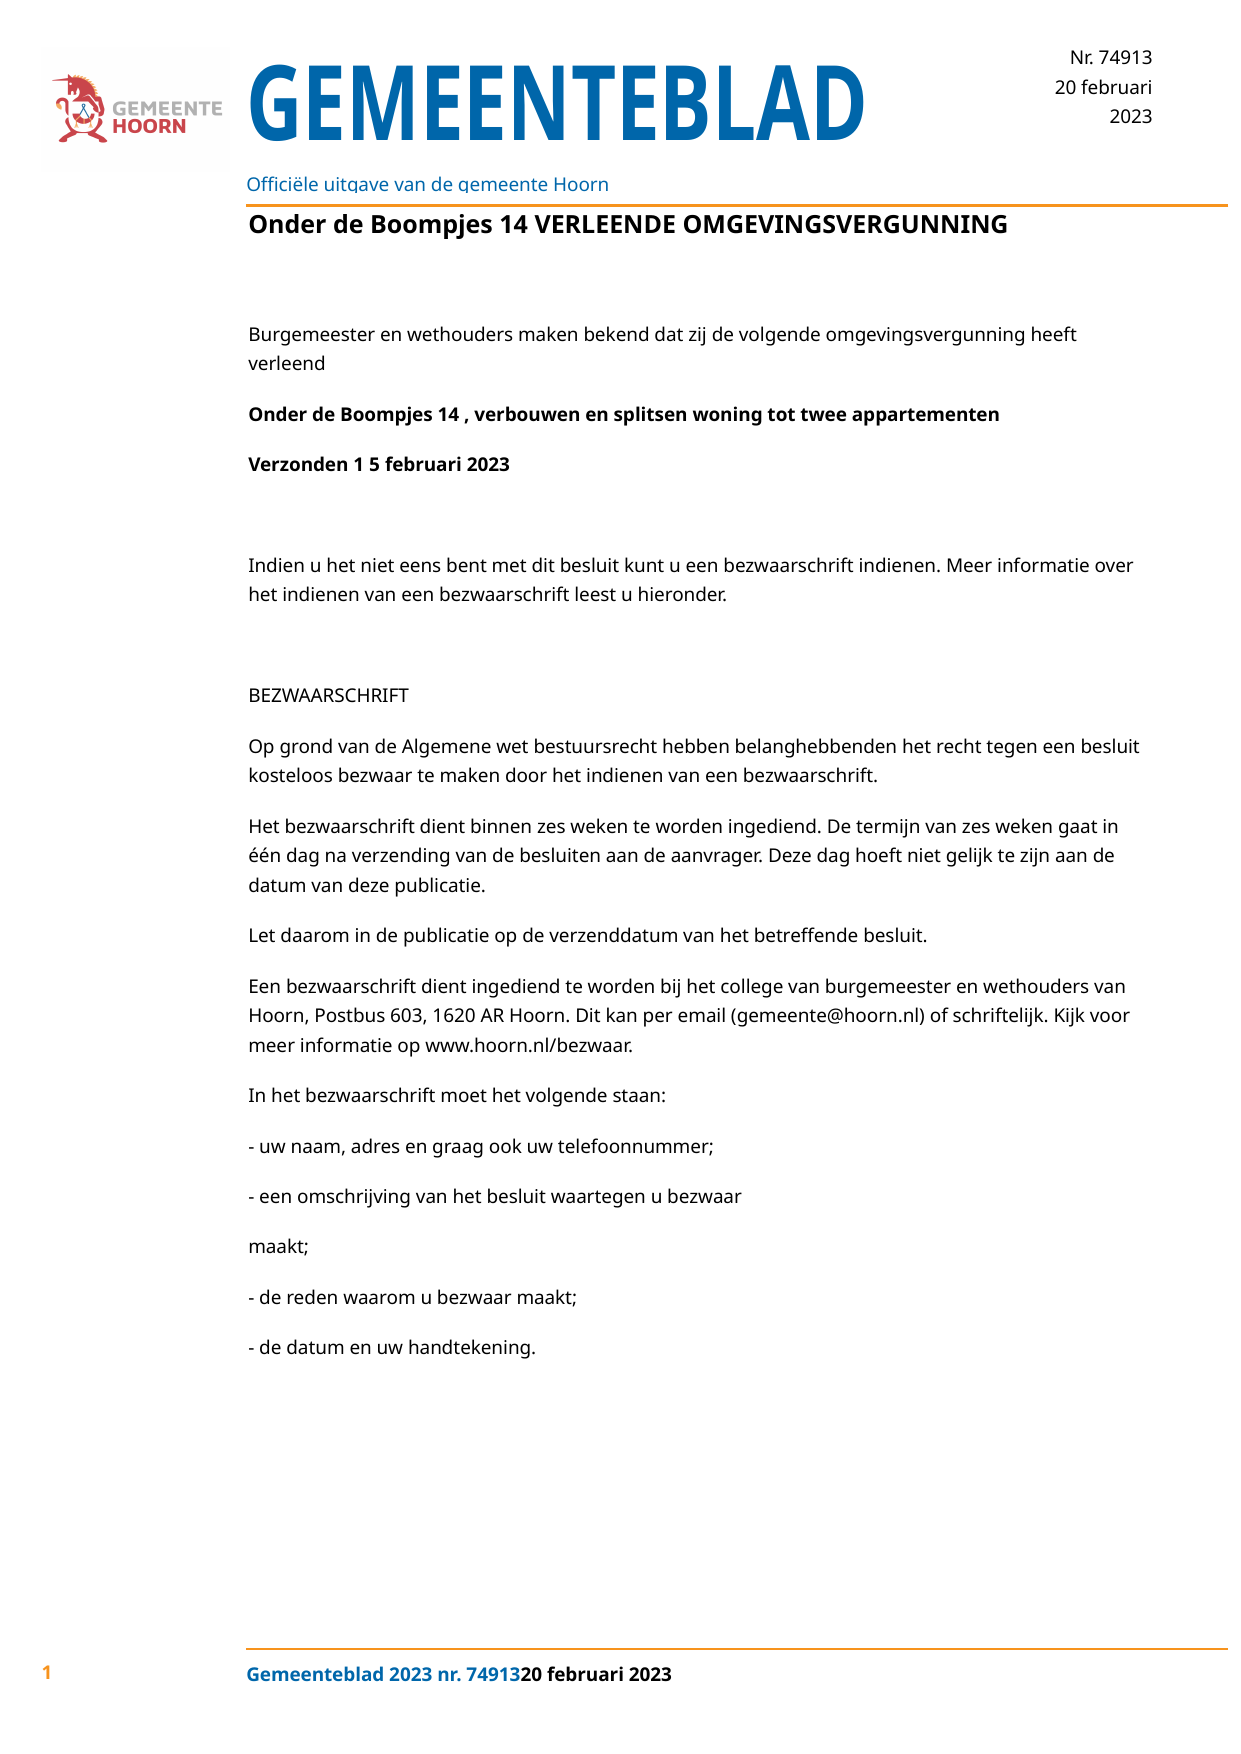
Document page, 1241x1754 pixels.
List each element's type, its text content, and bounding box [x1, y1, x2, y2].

text - uw naam, adres en graag ook uw telefoonnummer; [248, 1133, 1152, 1158]
text Let daarom in de publicatie op de verzenddatum van het betreffende besluit. [248, 922, 1152, 948]
text - de datum en uw handtekening. [248, 1334, 1152, 1360]
text maakt; [248, 1234, 1152, 1259]
text Een bezwaarschrift dient ingediend te worden bij het college van burgemeester en wethouders van Hoorn, Postbus 603, 1620 AR Hoorn. Dit kan per email (gemeente@hoorn.nl) of schriftelijk. Kijk voor meer informatie op www.hoorn.nl/bezwaar. [248, 973, 1152, 1058]
text Het bezwaarschrift dient binnen zes weken te worden ingediend. De termijn van zes weken gaat in één dag na verzending van de besluiten aan de aanvrager. Deze dag hoeft niet gelijk te zijn aan de datum van deze publicatie. [248, 813, 1152, 898]
text Onder de Boompjes 14 , verbouwen en splitsen woning tot twee appartementen [248, 401, 1152, 426]
text In het bezwaarschrift moet het volgende staan: [248, 1082, 1152, 1108]
text Burgemeester en wethouders maken bekend dat zij de volgende omgevingsvergunning heeft verleend [248, 321, 1152, 376]
picture [41, 47, 231, 172]
text Op grond van de Algemene wet bestuursrecht hebben belanghebbenden het recht tegen een besluit kosteloos bezwaar te maken door het indienen van een bezwaarschrift. [248, 733, 1152, 788]
text - een omschrijving van het besluit waartegen u bezwaar [248, 1183, 1152, 1209]
text Indien u het niet eens bent met dit besluit kunt u een bezwaarschrift indienen. Meer informatie over het indienen van een bezwaarschrift leest u hieronder. [248, 552, 1152, 607]
text BEZWAARSCHRIFT [248, 682, 1152, 708]
text Onder de Boompjes 14 VERLEENDE OMGEVINGSVERGUNNING [248, 207, 1152, 241]
text - de reden waarom u bezwaar maakt; [248, 1284, 1152, 1310]
text Verzonden 1 5 februari 2023 [248, 451, 1152, 477]
